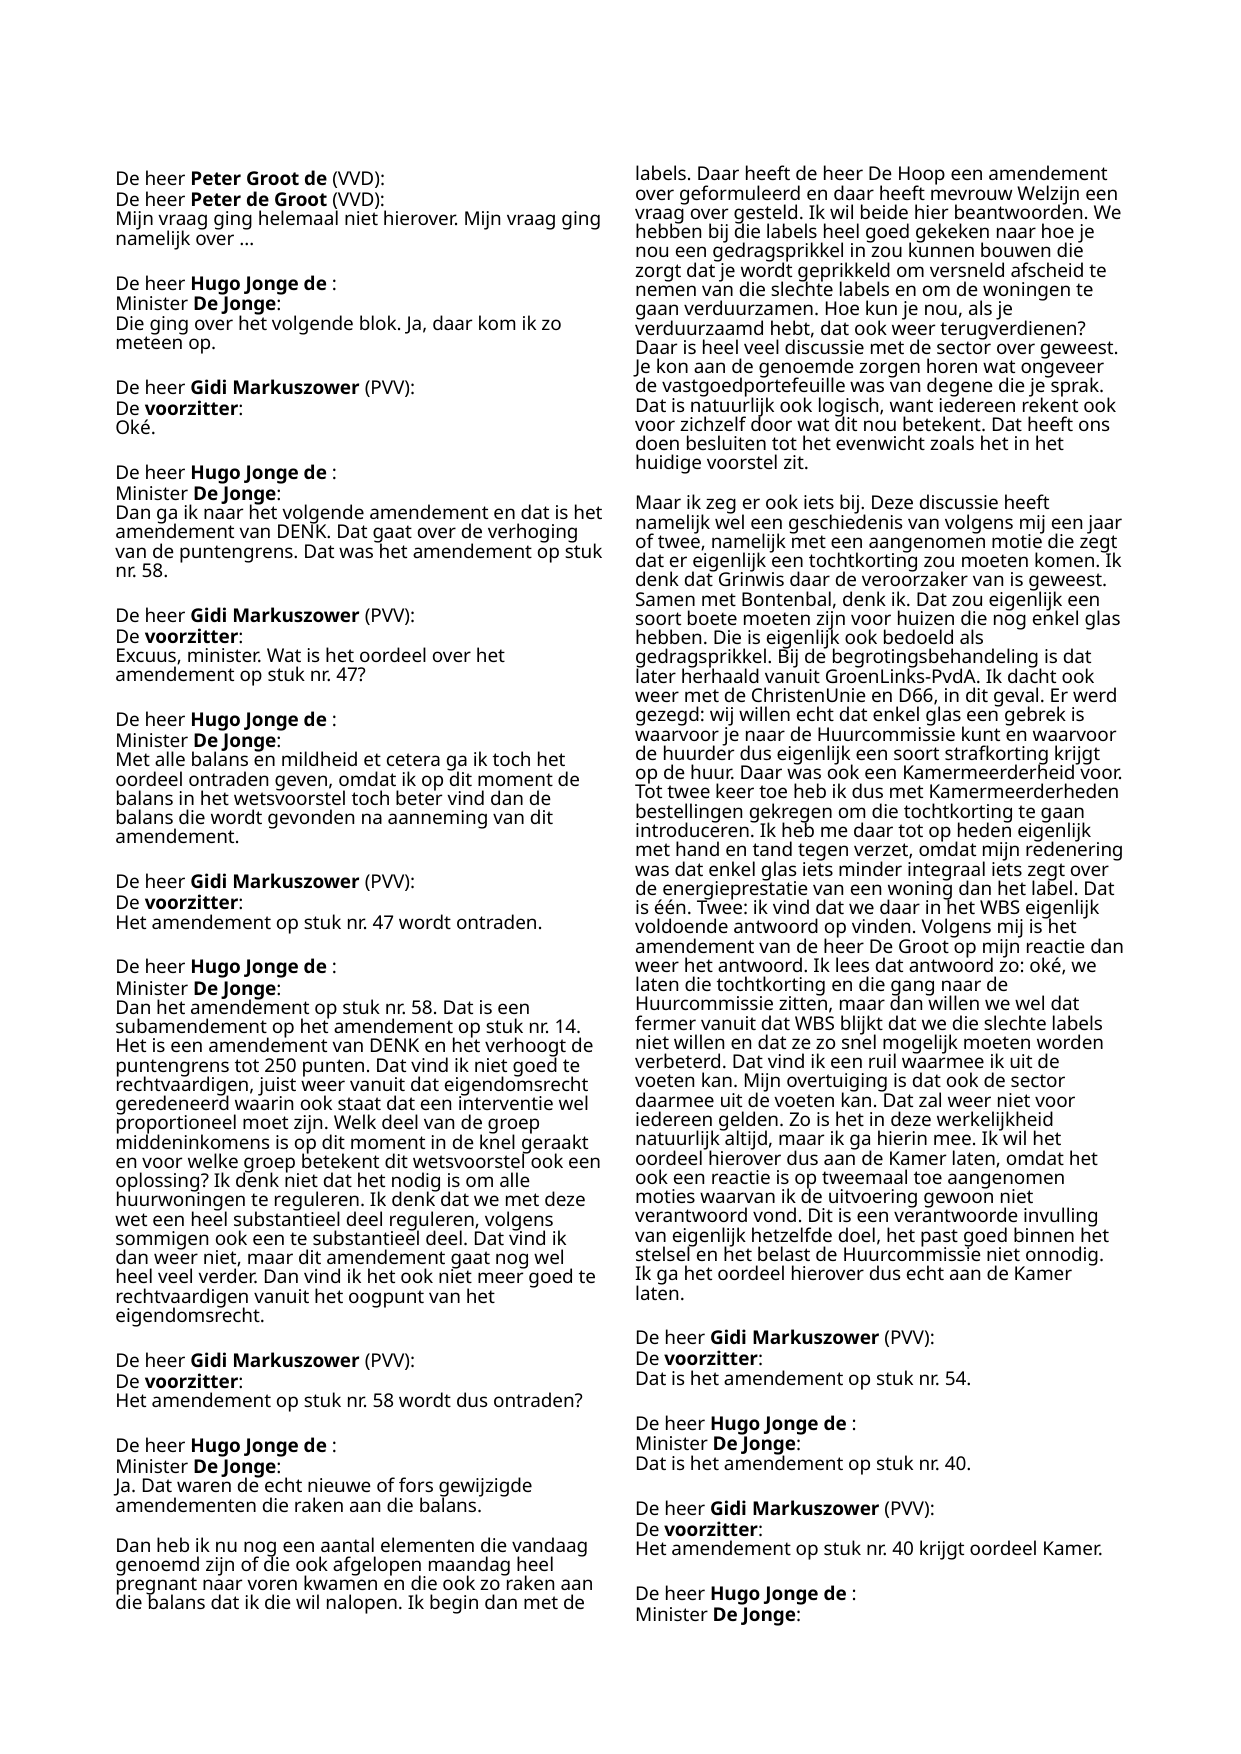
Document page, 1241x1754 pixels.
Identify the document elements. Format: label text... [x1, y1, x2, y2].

text De heer Gidi Markuszower (PVV): [635, 1324, 1125, 1350]
text De heer Gidi Markuszower (PVV): [115, 1347, 605, 1373]
text Minister De Jonge: [115, 1458, 605, 1477]
text Dat is het amendement op stuk nr. 54. [635, 1369, 1125, 1389]
text Minister De Jonge: [635, 1435, 1125, 1455]
text De heer Peter de Groot (VVD): [115, 191, 605, 210]
text Het amendement op stuk nr. 58 wordt dus ontraden? [115, 1392, 605, 1411]
text Het amendement op stuk nr. 47 wordt ontraden. [115, 914, 605, 933]
text Minister De Jonge: [115, 732, 605, 751]
text Met alle balans en mildheid et cetera ga ik toch het oordeel ontraden geven, omdat ik op dit moment de balans in het wetsvoorstel toch beter vind dan de balans die wordt gevonden na aanneming van dit amendement. [115, 751, 605, 848]
text De voorzitter: [115, 894, 605, 914]
text Dan het amendement op stuk nr. 58. Dat is een subamendement op het amendement op stuk nr. 14. Het is een amendement van DENK en het verhoogt de puntengrens tot 250 punten. Dat vind ik niet goed te rechtvaardigen, juist weer vanuit dat eigendomsrecht geredeneerd waarin ook staat dat een interventie wel proportioneel moet zijn. Welk deel van de groep middeninkomens is op dit moment in de knel geraakt en voor welke groep betekent dit wetsvoorstel ook een oplossing? Ik denk niet dat het nodig is om alle huurwoningen te reguleren. Ik denk dat we met deze wet een heel substantieel deel reguleren, volgens sommigen ook een te substantieel deel. Dat vind ik dan weer niet, maar dit amendement gaat nog wel heel veel verder. Dan vind ik het ook niet meer goed te rechtvaardigen vanuit het oogpunt van het eigendomsrecht. [115, 999, 605, 1326]
text De heer Hugo Jonge de : [115, 1432, 605, 1458]
text Ja. Dat waren de echt nieuwe of fors gewijzigde amendementen die raken aan die balans. [115, 1477, 605, 1516]
text De heer Gidi Markuszower (PVV): [635, 1495, 1125, 1521]
text Minister De Jonge: [115, 485, 605, 504]
text De heer Hugo Jonge de : [115, 954, 605, 979]
text Mijn vraag ging helemaal niet hierover. Mijn vraag ging namelijk over … [115, 210, 605, 249]
text Dat is het amendement op stuk nr. 40. [635, 1455, 1125, 1474]
text De heer Hugo Jonge de : [635, 1580, 1125, 1606]
text Minister De Jonge: [115, 295, 605, 315]
text De heer Hugo Jonge de : [115, 270, 605, 295]
text Oké. [115, 419, 605, 438]
text Dan ga ik naar het volgende amendement en dat is het amendement van DENK. Dat gaat over de verhoging van de puntengrens. Dat was het amendement op stuk nr. 58. [115, 504, 605, 581]
text De heer Gidi Markuszower (PVV): [115, 602, 605, 628]
text De heer Hugo Jonge de : [115, 459, 605, 485]
text Minister De Jonge: [115, 979, 605, 999]
text De heer Hugo Jonge de : [115, 706, 605, 732]
text De heer Hugo Jonge de : [635, 1410, 1125, 1435]
text Maar ik zeg er ook iets bij. Deze discussie heeft namelijk wel een geschiedenis van volgens mij een jaar of twee, namelijk met een aangenomen motie die zegt dat er eigenlijk een tochtkorting zou moeten komen. Ik denk dat Grinwis daar de veroorzaker van is geweest. Samen met Bontenbal, denk ik. Dat zou eigenlijk een soort boete moeten zijn voor huizen die nog enkel glas hebben. Die is eigenlijk ook bedoeld als gedragsprikkel. Bij de begrotingsbehandeling is dat later herhaald vanuit GroenLinks-PvdA. Ik dacht ook weer met de ChristenUnie en D66, in dit geval. Er werd gezegd: wij willen echt dat enkel glas een gebrek is waarvoor je naar de Huurcommissie kunt en waarvoor de huurder dus eigenlijk een soort strafkorting krijgt op de huur. Daar was ook een Kamermeerderheid voor. Tot twee keer toe heb ik dus met Kamermeerderheden bestellingen gekregen om die tochtkorting te gaan introduceren. Ik heb me daar tot op heden eigenlijk met hand en tand tegen verzet, omdat mijn redenering was dat enkel glas iets minder integraal iets zegt over de energieprestatie van een woning dan het label. Dat is één. Twee: ik vind dat we daar in het WBS eigenlijk voldoende antwoord op vinden. Volgens mij is het amendement van de heer De Groot op mijn reactie dan weer het antwoord. Ik lees dat antwoord zo: oké, we laten die tochtkorting en die gang naar de Huurcommissie zitten, maar dan willen we wel dat fermer vanuit dat WBS blijkt dat we die slechte labels niet willen en dat ze zo snel mogelijk moeten worden verbeterd. Dat vind ik een ruil waarmee ik uit de voeten kan. Mijn overtuiging is dat ook de sector daarmee uit de voeten kan. Dat zal weer niet voor iedereen gelden. Zo is het in deze werkelijkheid natuurlijk altijd, maar ik ga hierin mee. Ik wil het oordeel hierover dus aan de Kamer laten, omdat het ook een reactie is op tweemaal toe aangenomen moties waarvan ik de uitvoering gewoon niet verantwoord vond. Dit is een verantwoorde invulling van eigenlijk hetzelfde doel, het past goed binnen het stelsel en het belast de Huurcommissie niet onnodig. Ik ga het oordeel hierover dus echt aan de Kamer laten. [635, 494, 1125, 1304]
text De voorzitter: [635, 1350, 1125, 1369]
text labels. Daar heeft de heer De Hoop een amendement over geformuleerd en daar heeft mevrouw Welzijn een vraag over gesteld. Ik wil beide hier beantwoorden. We hebben bij die labels heel goed gekeken naar hoe je nou een gedragsprikkel in zou kunnen bouwen die zorgt dat je wordt geprikkeld om versneld afscheid te nemen van die slechte labels en om de woningen te gaan verduurzamen. Hoe kun je nou, als je verduurzaamd hebt, dat ook weer terugverdienen? Daar is heel veel discussie met de sector over geweest. Je kon aan de genoemde zorgen horen wat ongeveer de vastgoedportefeuille was van degene die je sprak. Dat is natuurlijk ook logisch, want iedereen rekent ook voor zichzelf door wat dit nou betekent. Dat heeft ons doen besluiten tot het evenwicht zoals het in het huidige voorstel zit. [635, 165, 1125, 474]
text Dan heb ik nu nog een aantal elementen die vandaag genoemd zijn of die ook afgelopen maandag heel pregnant naar voren kwamen en die ook zo raken aan die balans dat ik die wil nalopen. Ik begin dan met de [115, 1537, 605, 1614]
text Het amendement op stuk nr. 40 krijgt oordeel Kamer. [635, 1540, 1125, 1559]
text De heer Peter Groot de (VVD): [115, 165, 605, 191]
text Die ging over het volgende blok. Ja, daar kom ik zo meteen op. [115, 315, 605, 353]
text De heer Gidi Markuszower (PVV): [115, 869, 605, 894]
text Excuus, minister. Wat is het oordeel over het amendement op stuk nr. 47? [115, 647, 605, 686]
text De heer Gidi Markuszower (PVV): [115, 374, 605, 400]
text De voorzitter: [115, 400, 605, 419]
text De voorzitter: [115, 1373, 605, 1392]
text Minister De Jonge: [635, 1606, 1125, 1625]
text De voorzitter: [635, 1521, 1125, 1540]
text De voorzitter: [115, 628, 605, 647]
